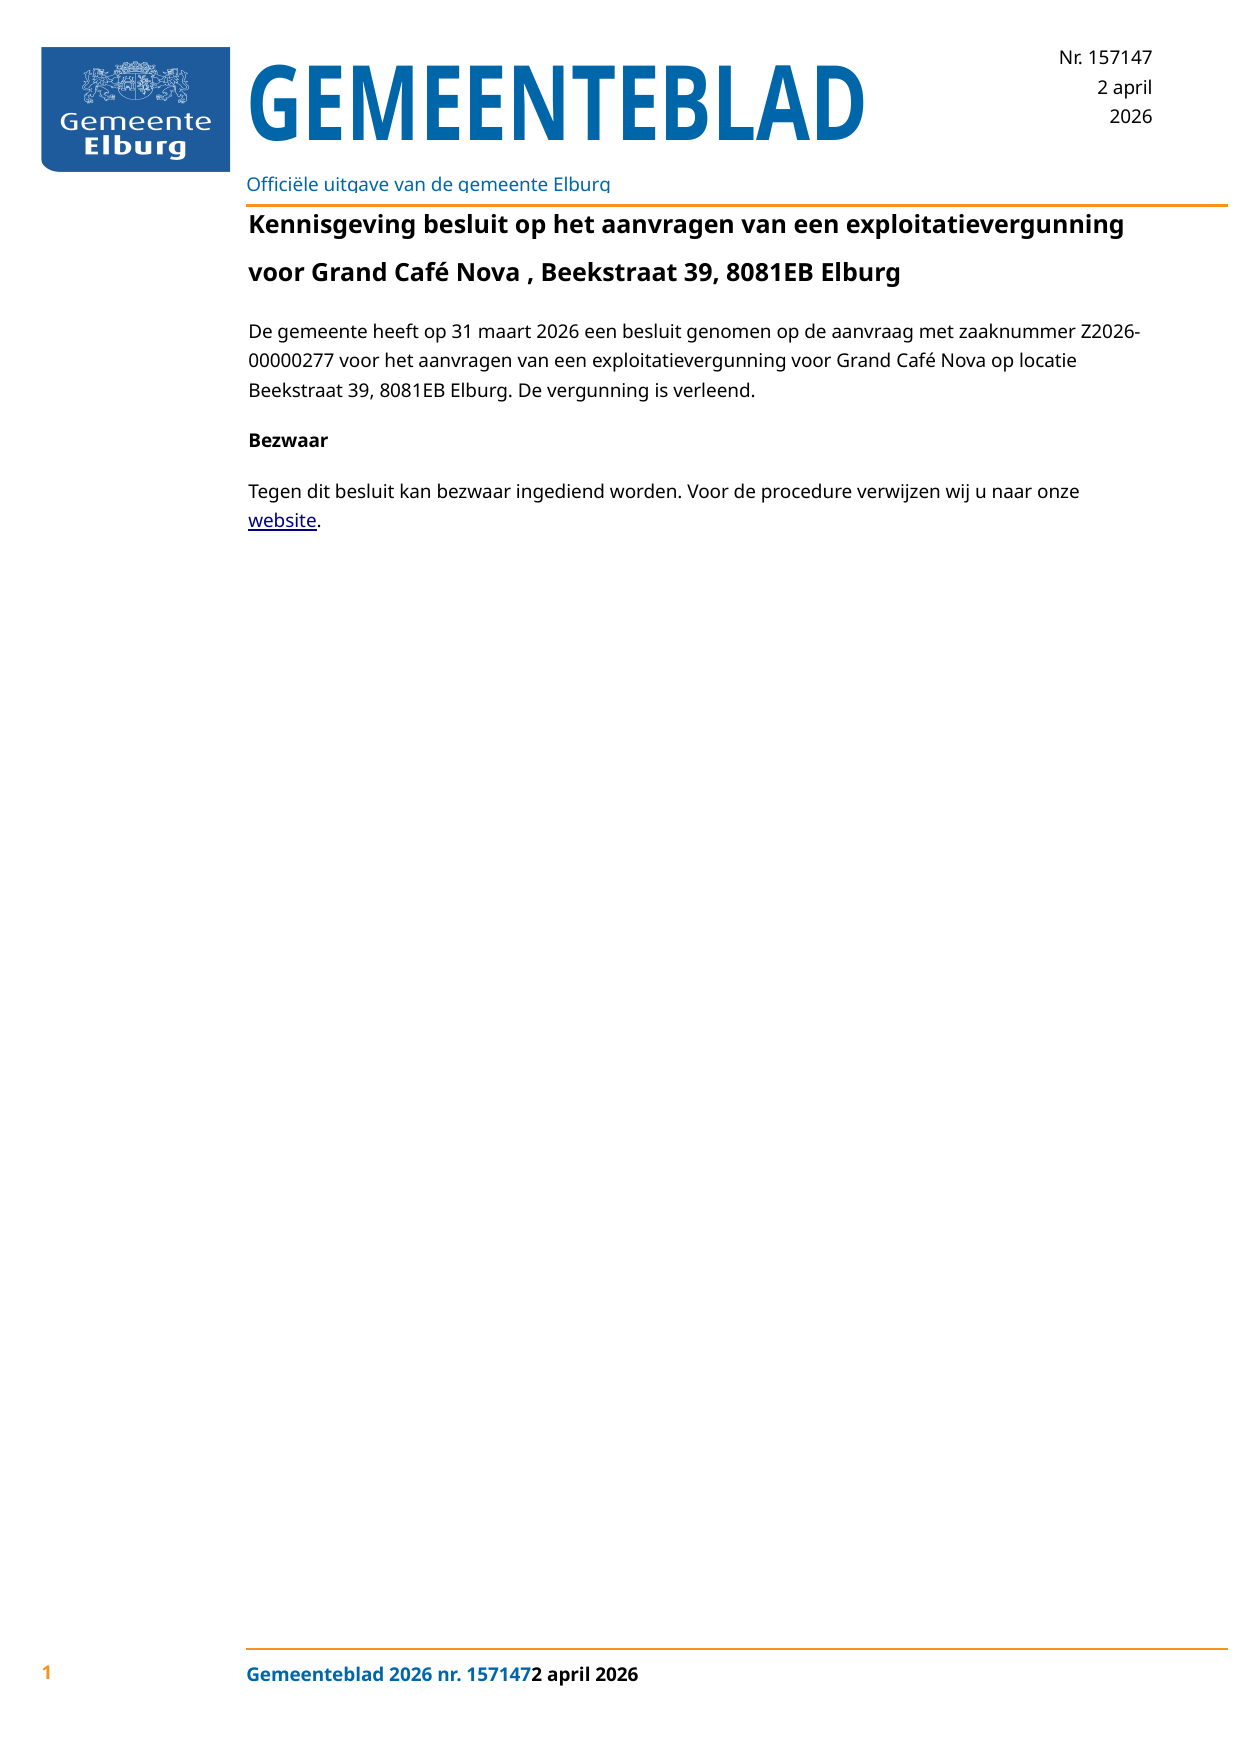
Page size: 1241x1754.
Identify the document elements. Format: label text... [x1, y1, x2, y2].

text Tegen dit besluit kan bezwaar ingediend worden. Voor de procedure verwijzen wij u naar onze website. [248, 478, 1152, 533]
picture [41, 47, 231, 172]
text De gemeente heeft op 31 maart 2026 een besluit genomen op de aanvraag met zaaknummer Z2026-00000277 voor het aanvragen van een exploitatievergunning voor Grand Café Nova op locatie Beekstraat 39, 8081EB Elburg. De vergunning is verleend. [248, 318, 1152, 403]
text Kennisgeving besluit op het aanvragen van een exploitatievergunning voor Grand Café Nova , Beekstraat 39, 8081EB Elburg [248, 207, 1152, 288]
text Bezwaar [248, 427, 1152, 453]
